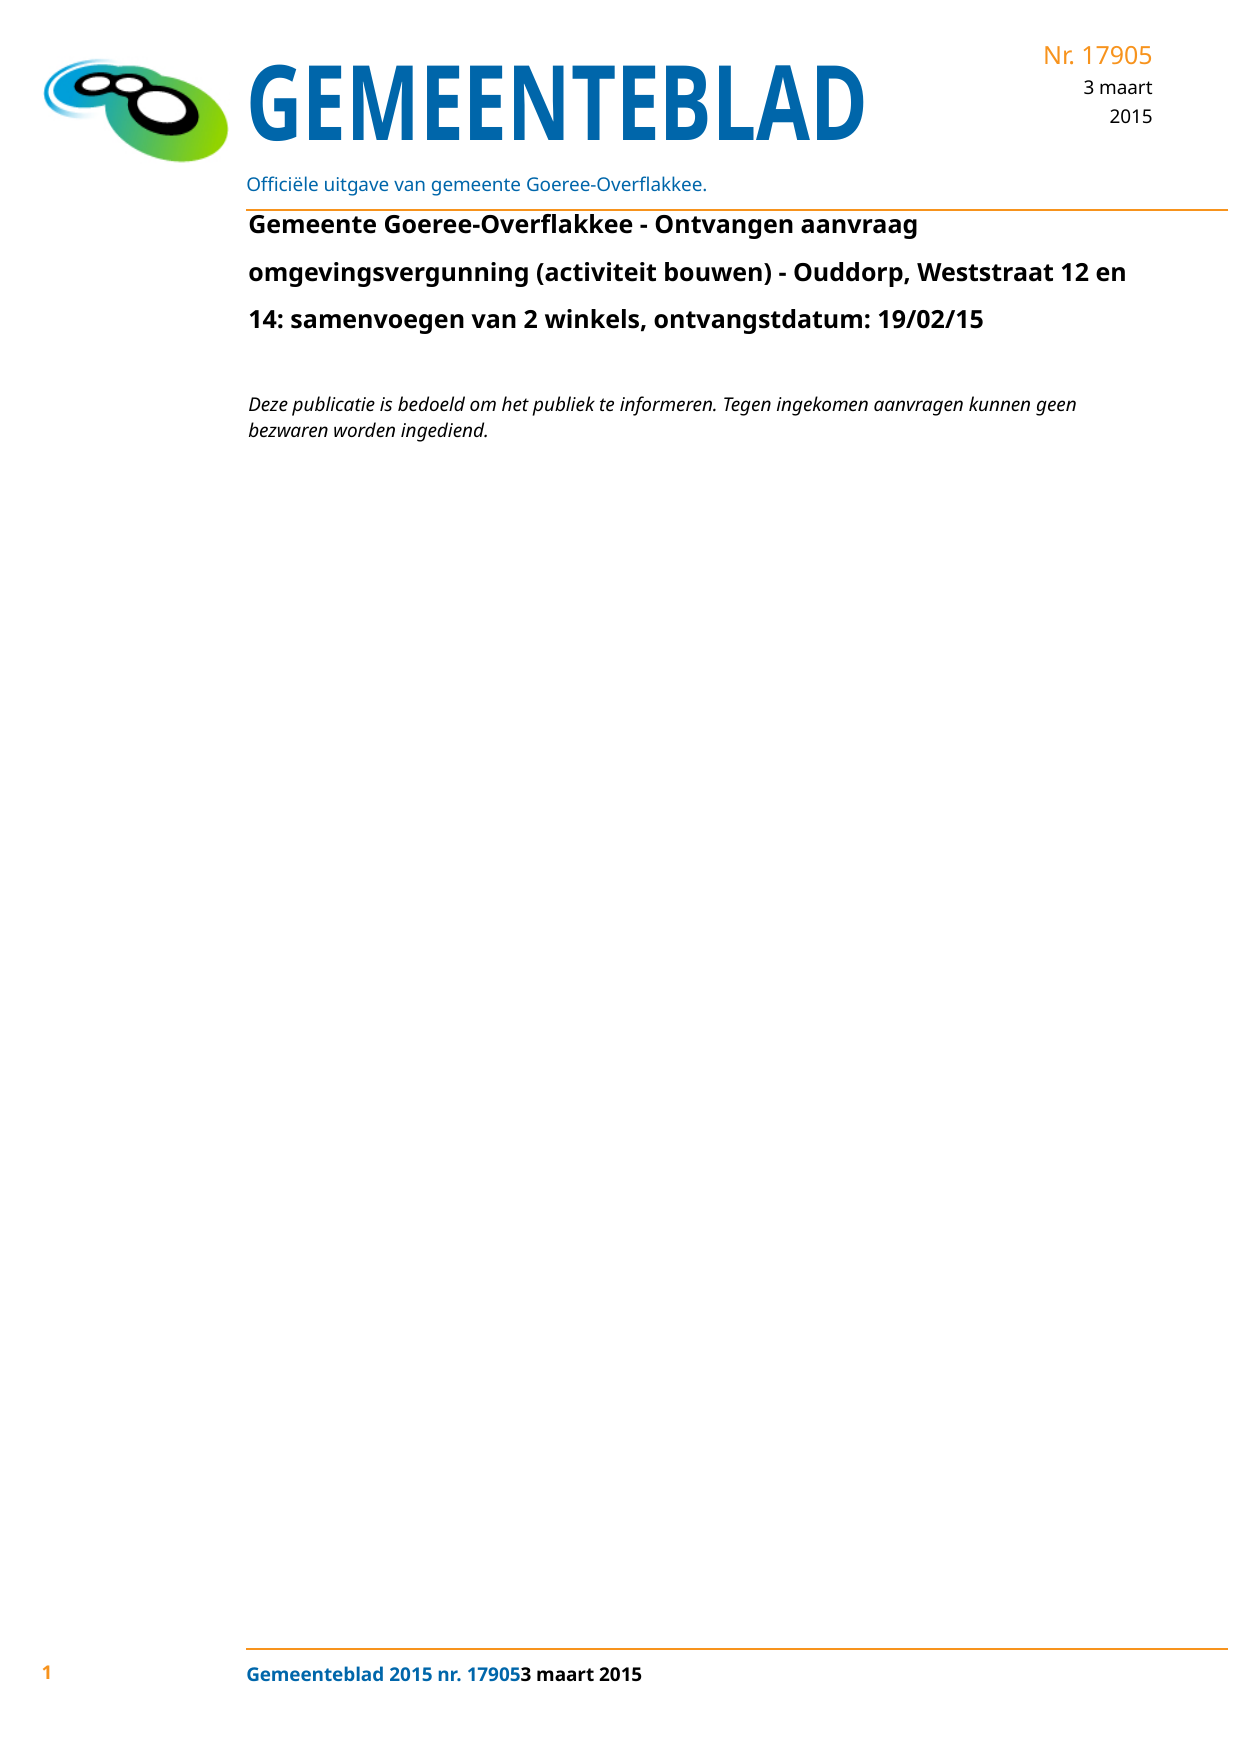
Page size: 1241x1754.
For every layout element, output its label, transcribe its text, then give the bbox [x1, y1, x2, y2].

text Deze publicatie is bedoeld om het publiek te informeren. Tegen ingekomen aanvragen kunnen geen bezwaren worden ingediend. [248, 391, 1152, 443]
picture [41, 47, 231, 172]
text Gemeente Goeree-Overflakkee - Ontvangen aanvraag omgevingsvergunning (activiteit bouwen) - Ouddorp, Weststraat 12 en 14: samenvoegen van 2 winkels, ontvangstdatum: 19/02/15 [248, 211, 1152, 336]
